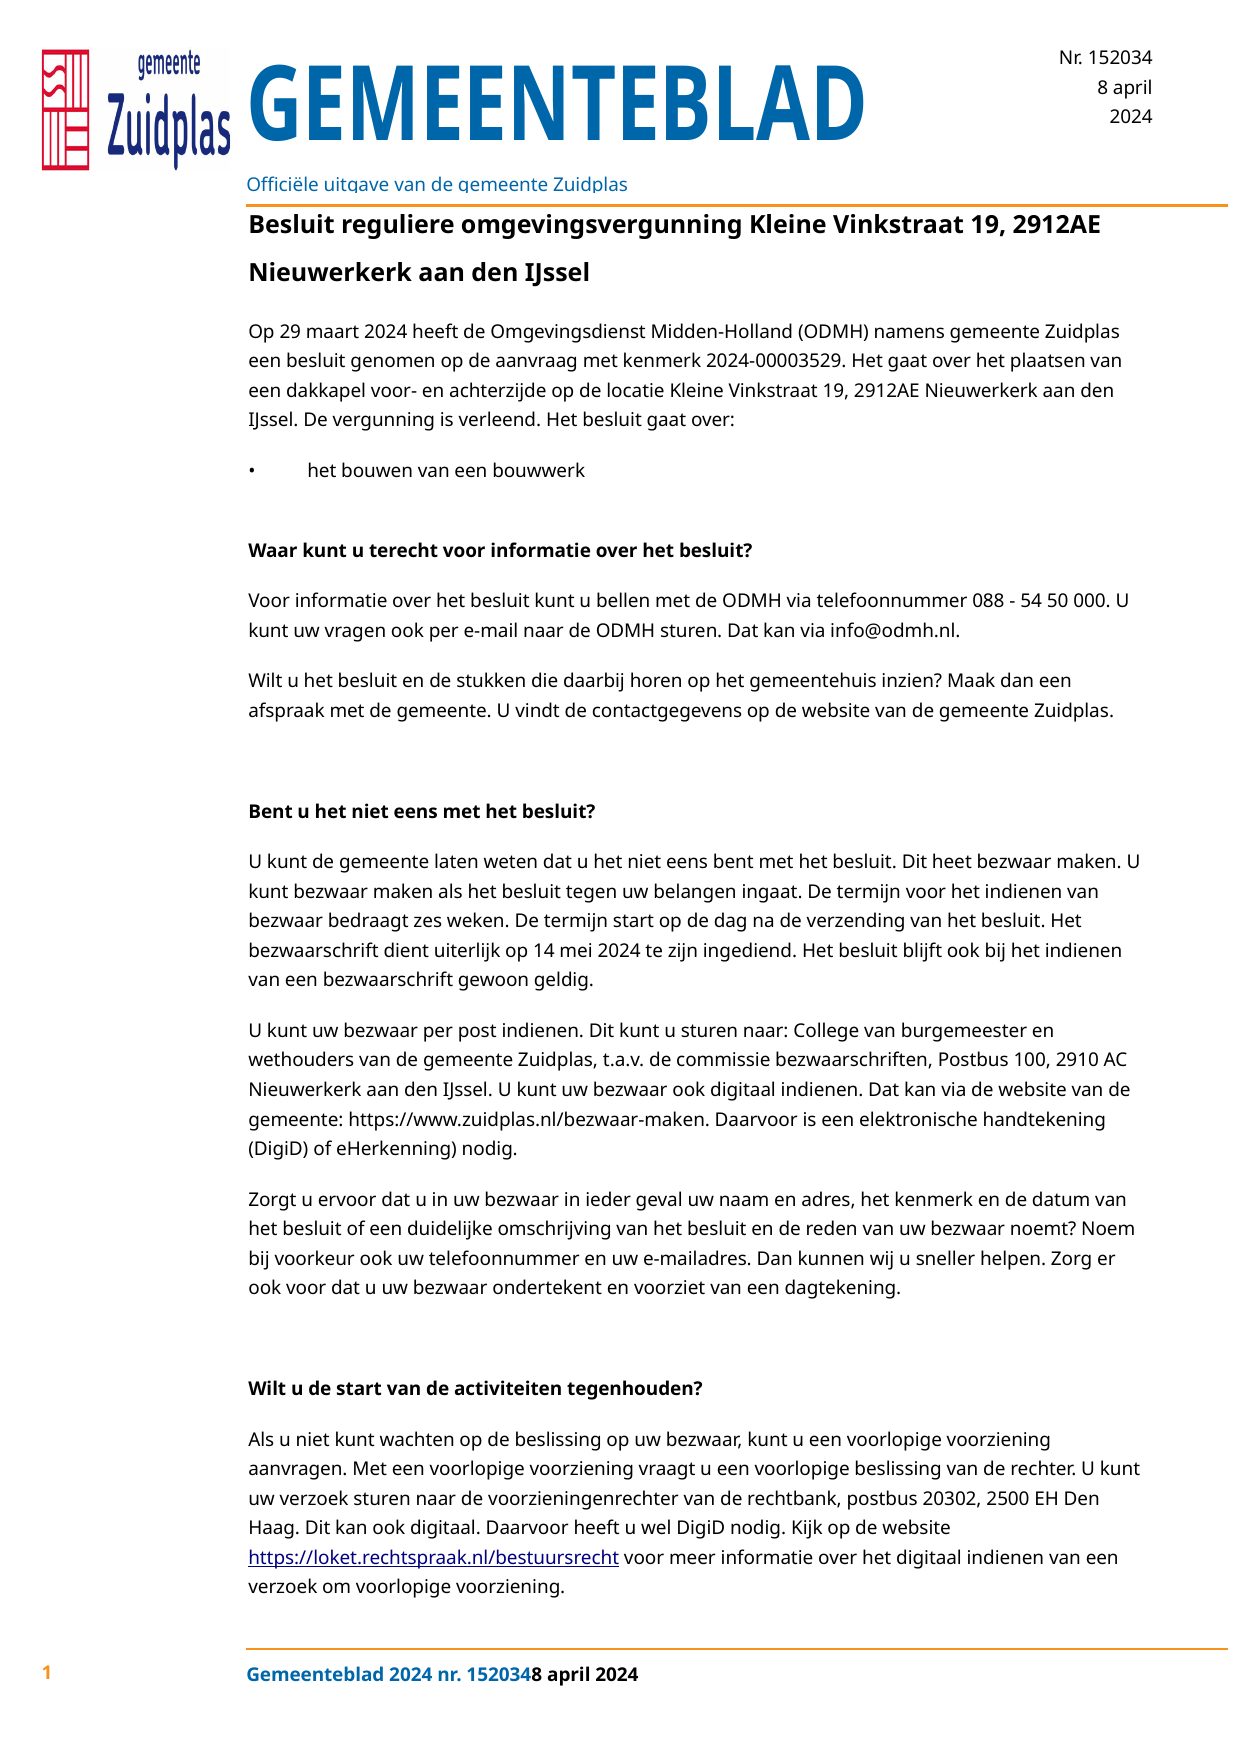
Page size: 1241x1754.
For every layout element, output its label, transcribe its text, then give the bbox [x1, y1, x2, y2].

picture [41, 47, 231, 172]
list het bouwen van een bouwwerk [248, 457, 1152, 483]
text Wilt u de start van de activiteiten tegenhouden? [248, 1375, 1152, 1401]
text Op 29 maart 2024 heeft de Omgevingsdienst Midden-Holland (ODMH) namens gemeente Zuidplas een besluit genomen op de aanvraag met kenmerk 2024-00003529. Het gaat over het plaatsen van een dakkapel voor- en achterzijde op de locatie Kleine Vinkstraat 19, 2912AE Nieuwerkerk aan den IJssel. De vergunning is verleend. Het besluit gaat over: [248, 318, 1152, 432]
text U kunt uw bezwaar per post indienen. Dit kunt u sturen naar: College van burgemeester en wethouders van de gemeente Zuidplas, t.a.v. de commissie bezwaarschriften, Postbus 100, 2910 AC Nieuwerkerk aan den IJssel. U kunt uw bezwaar ook digitaal indienen. Dat kan via de website van de gemeente: https://www.zuidplas.nl/bezwaar-maken. Daarvoor is een elektronische handtekening (DigiD) of eHerkenning) nodig. [248, 1017, 1152, 1161]
text Voor informatie over het besluit kunt u bellen met de ODMH via telefoonnummer 088 - 54 50 000. U kunt uw vragen ook per e-mail naar de ODMH sturen. Dat kan via info@odmh.nl. [248, 587, 1152, 643]
text Wilt u het besluit en de stukken die daarbij horen op het gemeentehuis inzien? Maak dan een afspraak met de gemeente. U vindt de contactgegevens op de website van de gemeente Zuidplas. [248, 667, 1152, 723]
text Besluit reguliere omgevingsvergunning Kleine Vinkstraat 19, 2912AE Nieuwerkerk aan den IJssel [248, 207, 1152, 288]
text Als u niet kunt wachten op de beslissing op uw bezwaar, kunt u een voorlopige voorziening aanvragen. Met een voorlopige voorziening vraagt u een voorlopige beslissing van de rechter. U kunt uw verzoek sturen naar de voorzieningenrechter van de rechtbank, postbus 20302, 2500 EH Den Haag. Dit kan ook digitaal. Daarvoor heeft u wel DigiD nodig. Kijk op de website https://loket.rechtspraak.nl/bestuursrecht voor meer informatie over het digitaal indienen van een verzoek om voorlopige voorziening. [248, 1426, 1152, 1599]
text Zorgt u ervoor dat u in uw bezwaar in ieder geval uw naam en adres, het kenmerk en de datum van het besluit of een duidelijke omschrijving van het besluit en de reden van uw bezwaar noemt? Noem bij voorkeur ook uw telefoonnummer en uw e-mailadres. Dan kunnen wij u sneller helpen. Zorg er ook voor dat u uw bezwaar ondertekent en voorziet van een dagtekening. [248, 1186, 1152, 1300]
text Bent u het niet eens met het besluit? [248, 798, 1152, 824]
text U kunt de gemeente laten weten dat u het niet eens bent met het besluit. Dit heet bezwaar maken. U kunt bezwaar maken als het besluit tegen uw belangen ingaat. De termijn voor het indienen van bezwaar bedraagt zes weken. De termijn start op de dag na de verzending van het besluit. Het bezwaarschrift dient uiterlijk op 14 mei 2024 te zijn ingediend. Het besluit blijft ook bij het indienen van een bezwaarschrift gewoon geldig. [248, 848, 1152, 992]
text Waar kunt u terecht voor informatie over het besluit? [248, 537, 1152, 563]
